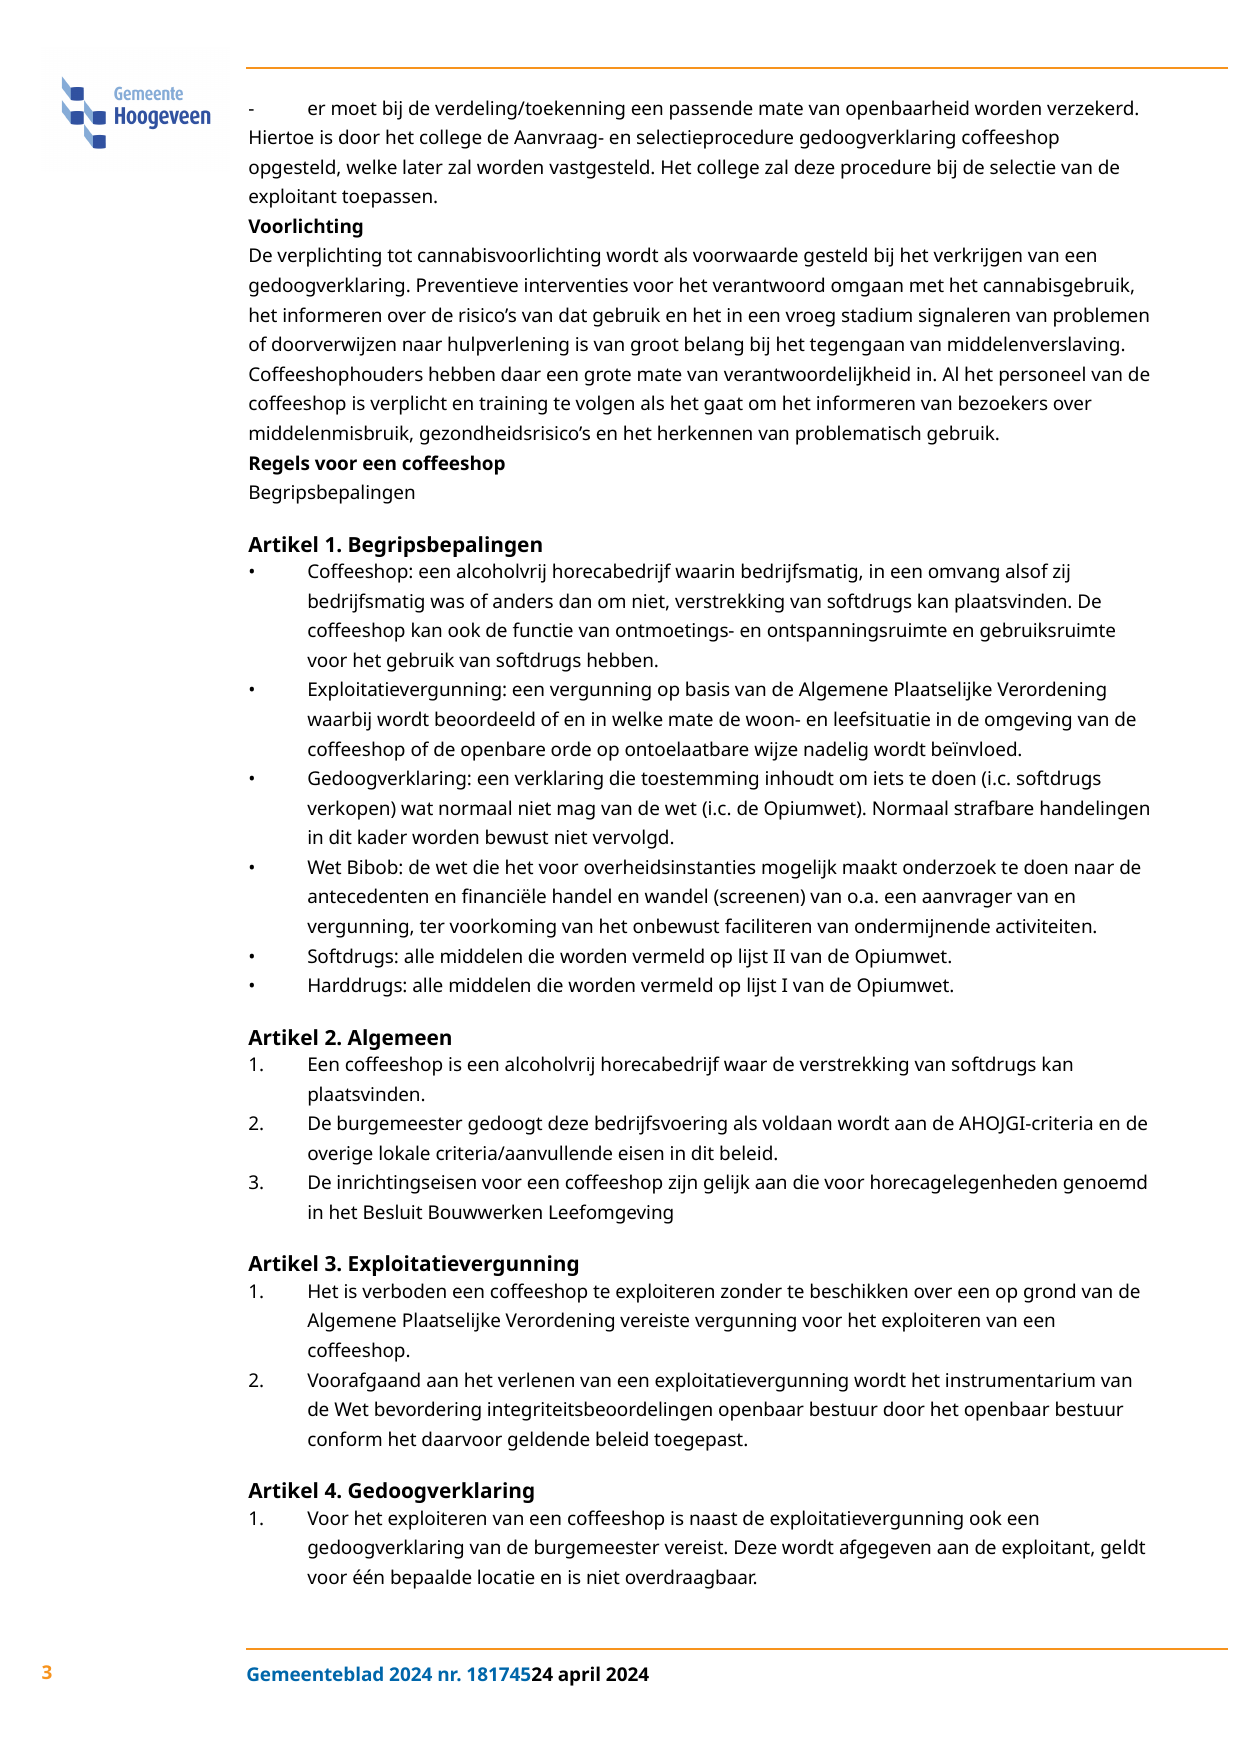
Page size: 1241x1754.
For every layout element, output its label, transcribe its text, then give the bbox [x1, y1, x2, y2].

list Wet Bibob: de wet die het voor overheidsinstanties mogelijk maakt onderzoek te doen naar de antecedenten en financiële handel en wandel (screenen) van o.a. een aanvrager van en vergunning, ter voorkoming van het onbewust faciliteren van ondermijnende activiteiten. [248, 854, 1152, 939]
list Een coffeeshop is een alcoholvrij horecabedrijf waar de verstrekking van softdrugs kan plaatsvinden. [248, 1051, 1152, 1107]
text Hiertoe is door het college de Aanvraag- en selectieprocedure gedoogverklaring coffeeshop opgesteld, welke later zal worden vastgesteld. Het college zal deze procedure bij de selectie van de exploitant toepassen. [248, 124, 1152, 209]
text Voorlichting [248, 213, 1152, 239]
list Softdrugs: alle middelen die worden vermeld op lijst II van de Opiumwet. [248, 943, 1152, 968]
list Gedoogverklaring: een verklaring die toestemming inhoudt om iets te doen (i.c. softdrugs verkopen) wat normaal niet mag van de wet (i.c. de Opiumwet). Normaal strafbare handelingen in dit kader worden bewust niet vervolgd. [248, 765, 1152, 850]
list De burgemeester gedoogt deze bedrijfsvoering als voldaan wordt aan de AHOJGI-criteria en de overige lokale criteria/aanvullende eisen in dit beleid. [248, 1110, 1152, 1166]
text Begripsbepalingen [248, 479, 1152, 505]
text Artikel 4. Gedoogverklaring [248, 1476, 1152, 1505]
text Regels voor een coffeeshop [248, 450, 1152, 476]
list Exploitatievergunning: een vergunning op basis van de Algemene Plaatselijke Verordening waarbij wordt beoordeeld of en in welke mate de woon- en leefsituatie in de omgeving van de coffeeshop of de openbare orde op ontoelaatbare wijze nadelig wordt beïnvloed. [248, 677, 1152, 761]
text Artikel 1. Begripsbepalingen [248, 530, 1152, 558]
text Artikel 2. Algemeen [248, 1023, 1152, 1051]
text De verplichting tot cannabisvoorlichting wordt als voorwaarde gesteld bij het verkrijgen van een gedoogverklaring. Preventieve interventies voor het verantwoord omgaan met het cannabisgebruik, het informeren over de risico’s van dat gebruik en het in een vroeg stadium signaleren van problemen of doorverwijzen naar hulpverlening is van groot belang bij het tegengaan van middelenverslaving. Coffeeshophouders hebben daar een grote mate van verantwoordelijkheid in. Al het personeel van de coffeeshop is verplicht en training te volgen als het gaat om het informeren van bezoekers over middelenmisbruik, gezondheidsrisico’s en het herkennen van problematisch gebruik. [248, 243, 1152, 446]
list er moet bij de verdeling/toekenning een passende mate van openbaarheid worden verzekerd. [248, 95, 1152, 121]
list Het is verboden een coffeeshop te exploiteren zonder te beschikken over een op grond van de Algemene Plaatselijke Verordening vereiste vergunning voor het exploiteren van een coffeeshop. [248, 1278, 1152, 1363]
list Harddrugs: alle middelen die worden vermeld op lijst I van de Opiumwet. [248, 972, 1152, 998]
list Voorafgaand aan het verlenen van een exploitatievergunning wordt het instrumentarium van de Wet bevordering integriteitsbeoordelingen openbaar bestuur door het openbaar bestuur conform het daarvoor geldende beleid toegepast. [248, 1367, 1152, 1452]
text Artikel 3. Exploitatievergunning [248, 1249, 1152, 1278]
list Voor het exploiteren van een coffeeshop is naast de exploitatievergunning ook een gedoogverklaring van de burgemeester vereist. Deze wordt afgegeven aan de exploitant, geldt voor één bepaalde locatie en is niet overdraagbaar. [248, 1505, 1152, 1590]
list De inrichtingseisen voor een coffeeshop zijn gelijk aan die voor horecagelegenheden genoemd in het Besluit Bouwwerken Leefomgeving [248, 1169, 1152, 1225]
list Coffeeshop: een alcoholvrij horecabedrijf waarin bedrijfsmatig, in een omvang alsof zij bedrijfsmatig was of anders dan om niet, verstrekking van softdrugs kan plaatsvinden. De coffeeshop kan ook de functie van ontmoetings- en ontspanningsruimte en gebruiksruimte voor het gebruik van softdrugs hebben. [248, 558, 1152, 673]
picture [41, 47, 231, 172]
